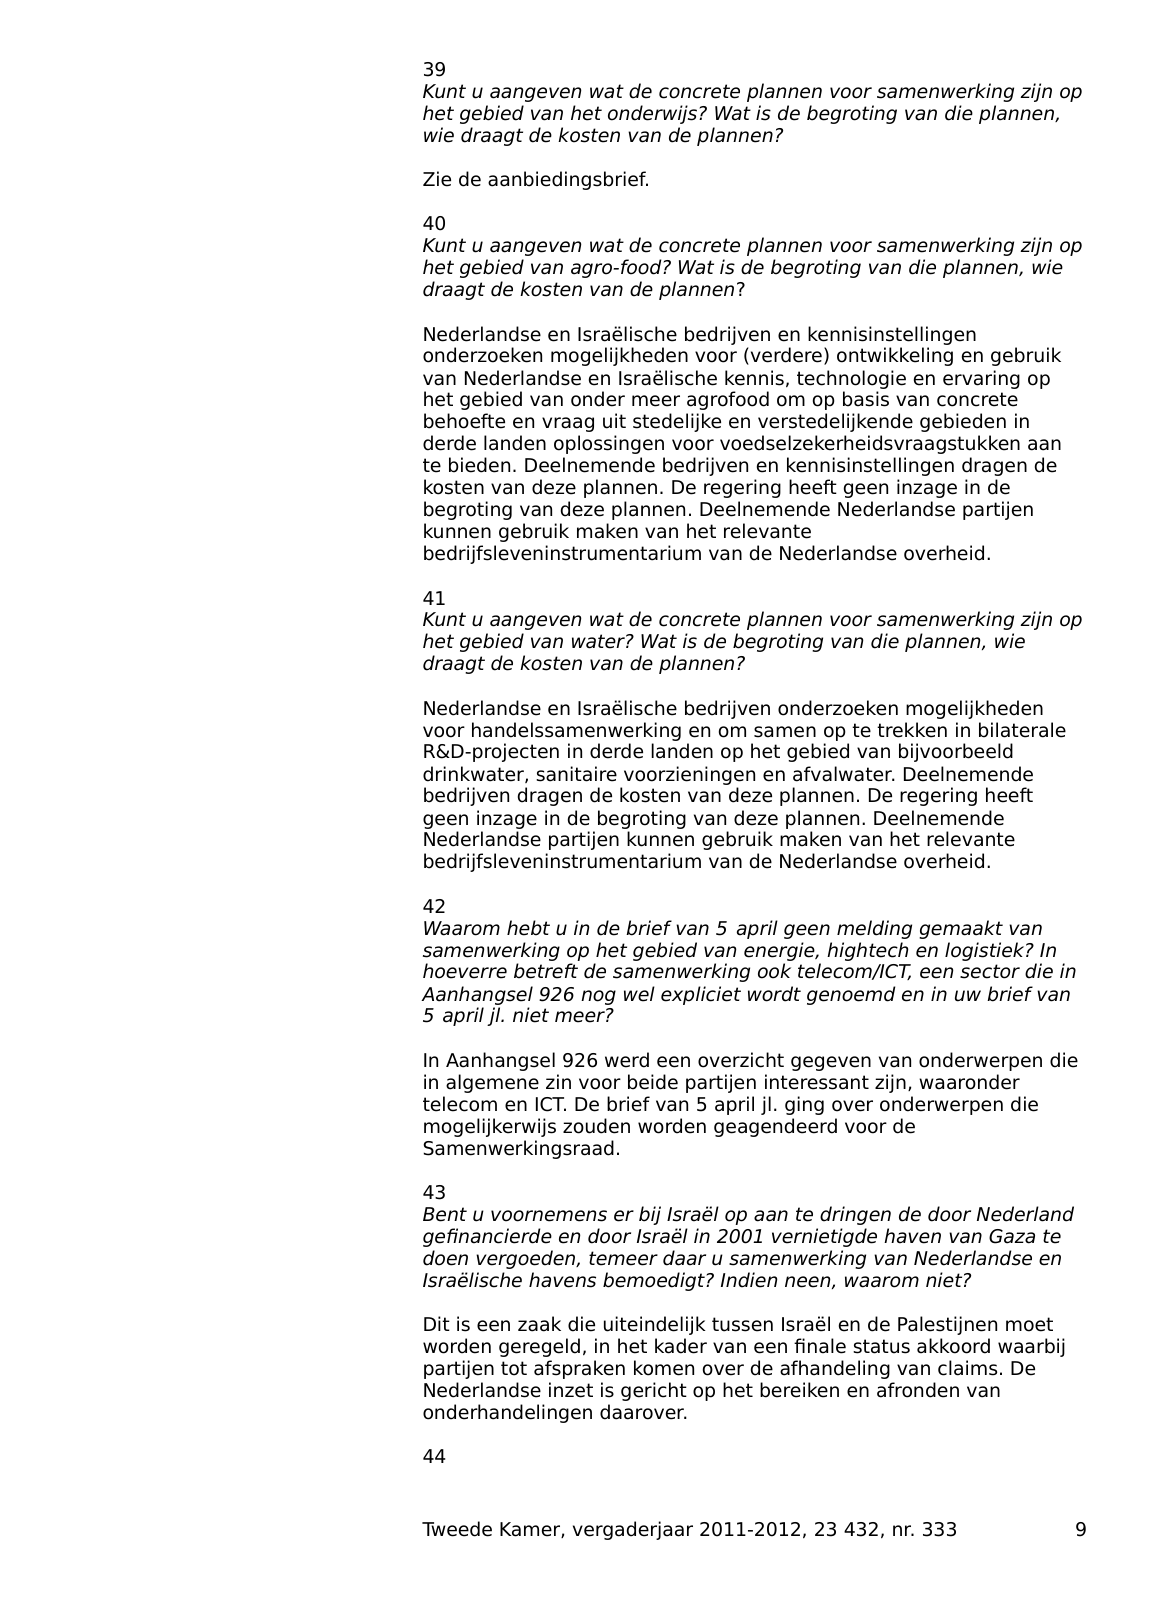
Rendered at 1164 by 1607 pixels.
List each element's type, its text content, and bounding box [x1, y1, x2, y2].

text 40 [422, 213, 1087, 235]
text Kunt u aangeven wat de concrete plannen voor samenwerking zijn op het gebied van water? Wat is de begroting van die plannen, wie draagt de kosten van de plannen? [422, 609, 1087, 675]
text Dit is een zaak die uiteindelijk tussen Israël en de Palestijnen moet worden geregeld, in het kader van een finale status akkoord waarbij partijen tot afspraken komen over de afhandeling van claims. De Nederlandse inzet is gericht op het bereiken en afronden van onderhandelingen daarover. [422, 1314, 1087, 1424]
text Zie de aanbiedingsbrief. [422, 169, 1087, 191]
text In Aanhangsel 926 werd een overzicht gegeven van onderwerpen die in algemene zin voor beide partijen interessant zijn, waaronder telecom en ICT. De brief van 5 april jl. ging over onderwerpen die mogelijkerwijs zouden worden geagendeerd voor de Samenwerkingsraad. [422, 1049, 1087, 1159]
text 39 [422, 59, 1087, 81]
text 43 [422, 1182, 1087, 1204]
text 41 [422, 587, 1087, 609]
text 44 [422, 1446, 1087, 1468]
text Kunt u aangeven wat de concrete plannen voor samenwerking zijn op het gebied van agro-food? Wat is de begroting van die plannen, wie draagt de kosten van de plannen? [422, 235, 1087, 301]
text Nederlandse en Israëlische bedrijven en kennisinstellingen onderzoeken mogelijkheden voor (verdere) ontwikkeling en gebruik van Nederlandse en Israëlische kennis, technologie en ervaring op het gebied van onder meer agrofood om op basis van concrete behoefte en vraag uit stedelijke en verstedelijkende gebieden in derde landen oplossingen voor voedselzekerheidsvraagstukken aan te bieden. Deelnemende bedrijven en kennisinstellingen dragen de kosten van deze plannen. De regering heeft geen inzage in de begroting van deze plannen. Deelnemende Nederlandse partijen kunnen gebruik maken van het relevante bedrijfsleveninstrumentarium van de Nederlandse overheid. [422, 323, 1087, 565]
text Waarom hebt u in de brief van 5 april geen melding gemaakt van samenwerking op het gebied van energie, hightech en logistiek? In hoeverre betreft de samenwerking ook telecom/ICT, een sector die in Aanhangsel 926 nog wel expliciet wordt genoemd en in uw brief van 5 april jl. niet meer? [422, 917, 1087, 1027]
text 42 [422, 896, 1087, 917]
text Nederlandse en Israëlische bedrijven onderzoeken mogelijkheden voor handelssamenwerking en om samen op te trekken in bilaterale R&D-projecten in derde landen op het gebied van bijvoorbeeld drinkwater, sanitaire voorzieningen en afvalwater. Deelnemende bedrijven dragen de kosten van deze plannen. De regering heeft geen inzage in de begroting van deze plannen. Deelnemende Nederlandse partijen kunnen gebruik maken van het relevante bedrijfsleveninstrumentarium van de Nederlandse overheid. [422, 697, 1087, 873]
text Kunt u aangeven wat de concrete plannen voor samenwerking zijn op het gebied van het onderwijs? Wat is de begroting van die plannen, wie draagt de kosten van de plannen? [422, 81, 1087, 147]
text Bent u voornemens er bij Israël op aan te dringen de door Nederland gefinancierde en door Israël in 2001 vernietigde haven van Gaza te doen vergoeden, temeer daar u samenwerking van Nederlandse en Israëlische havens bemoedigt? Indien neen, waarom niet? [422, 1204, 1087, 1292]
